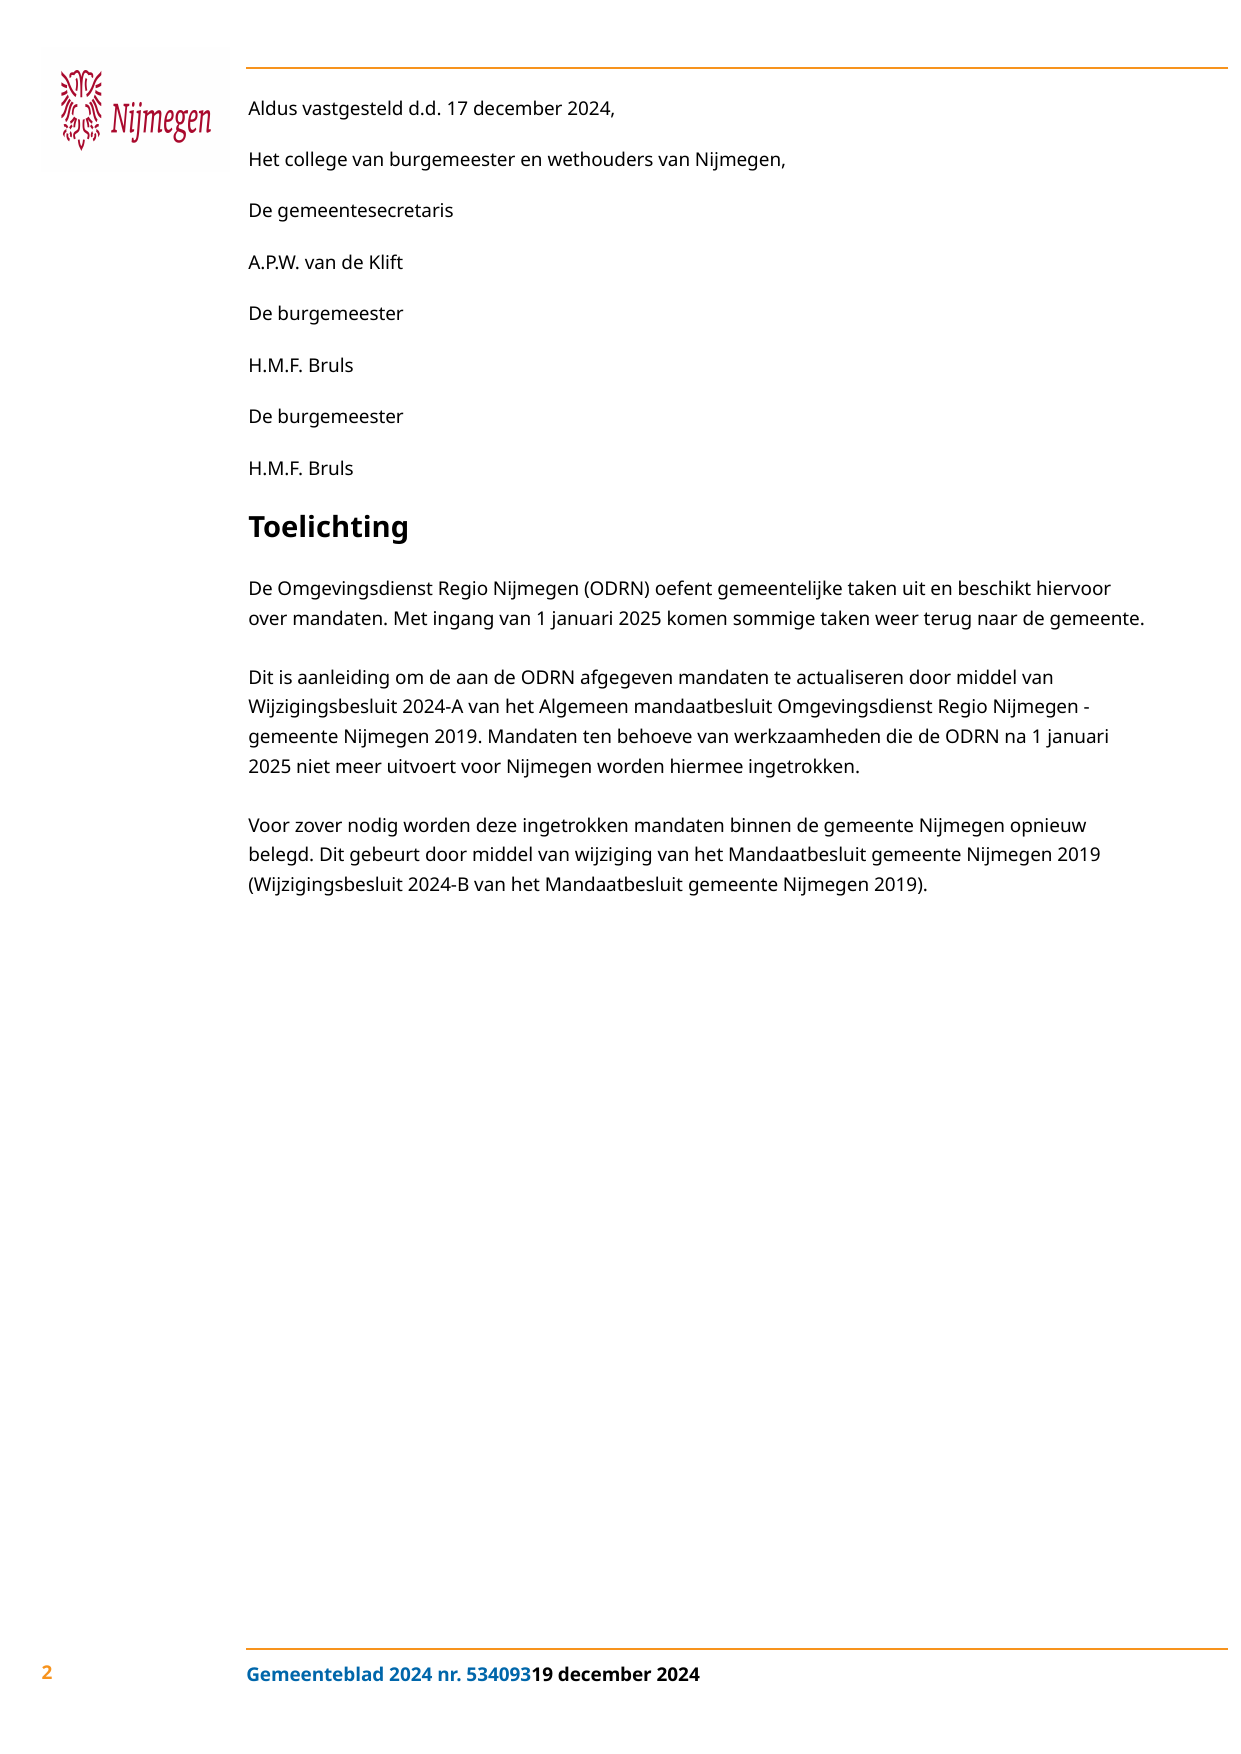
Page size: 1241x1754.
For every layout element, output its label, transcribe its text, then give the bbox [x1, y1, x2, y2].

text A.P.W. van de Klift [248, 249, 1152, 275]
text Toelichting [248, 506, 1152, 546]
text H.M.F. Bruls [248, 455, 1152, 481]
text H.M.F. Bruls [248, 352, 1152, 378]
text De burgemeester [248, 301, 1152, 326]
text Aldus vastgesteld d.d. 17 december 2024, [248, 95, 1152, 121]
text Het college van burgemeester en wethouders van Nijmegen, [248, 146, 1152, 172]
picture [41, 47, 231, 172]
text Dit is aanleiding om de aan de ODRN afgegeven mandaten te actualiseren door middel van Wijzigingsbesluit 2024-A van het Algemeen mandaatbesluit Omgevingsdienst Regio Nijmegen - gemeente Nijmegen 2019. Mandaten ten behoeve van werkzaamheden die de ODRN na 1 januari 2025 niet meer uitvoert voor Nijmegen worden hiermee ingetrokken. [248, 664, 1152, 778]
text Voor zover nodig worden deze ingetrokken mandaten binnen de gemeente Nijmegen opnieuw belegd. Dit gebeurt door middel van wijziging van het Mandaatbesluit gemeente Nijmegen 2019 (Wijzigingsbesluit 2024-B van het Mandaatbesluit gemeente Nijmegen 2019). [248, 812, 1152, 897]
text De Omgevingsdienst Regio Nijmegen (ODRN) oefent gemeentelijke taken uit en beschikt hiervoor over mandaten. Met ingang van 1 januari 2025 komen sommige taken weer terug naar de gemeente. [248, 575, 1152, 631]
text De gemeentesecretaris [248, 198, 1152, 223]
text De burgemeester [248, 403, 1152, 429]
